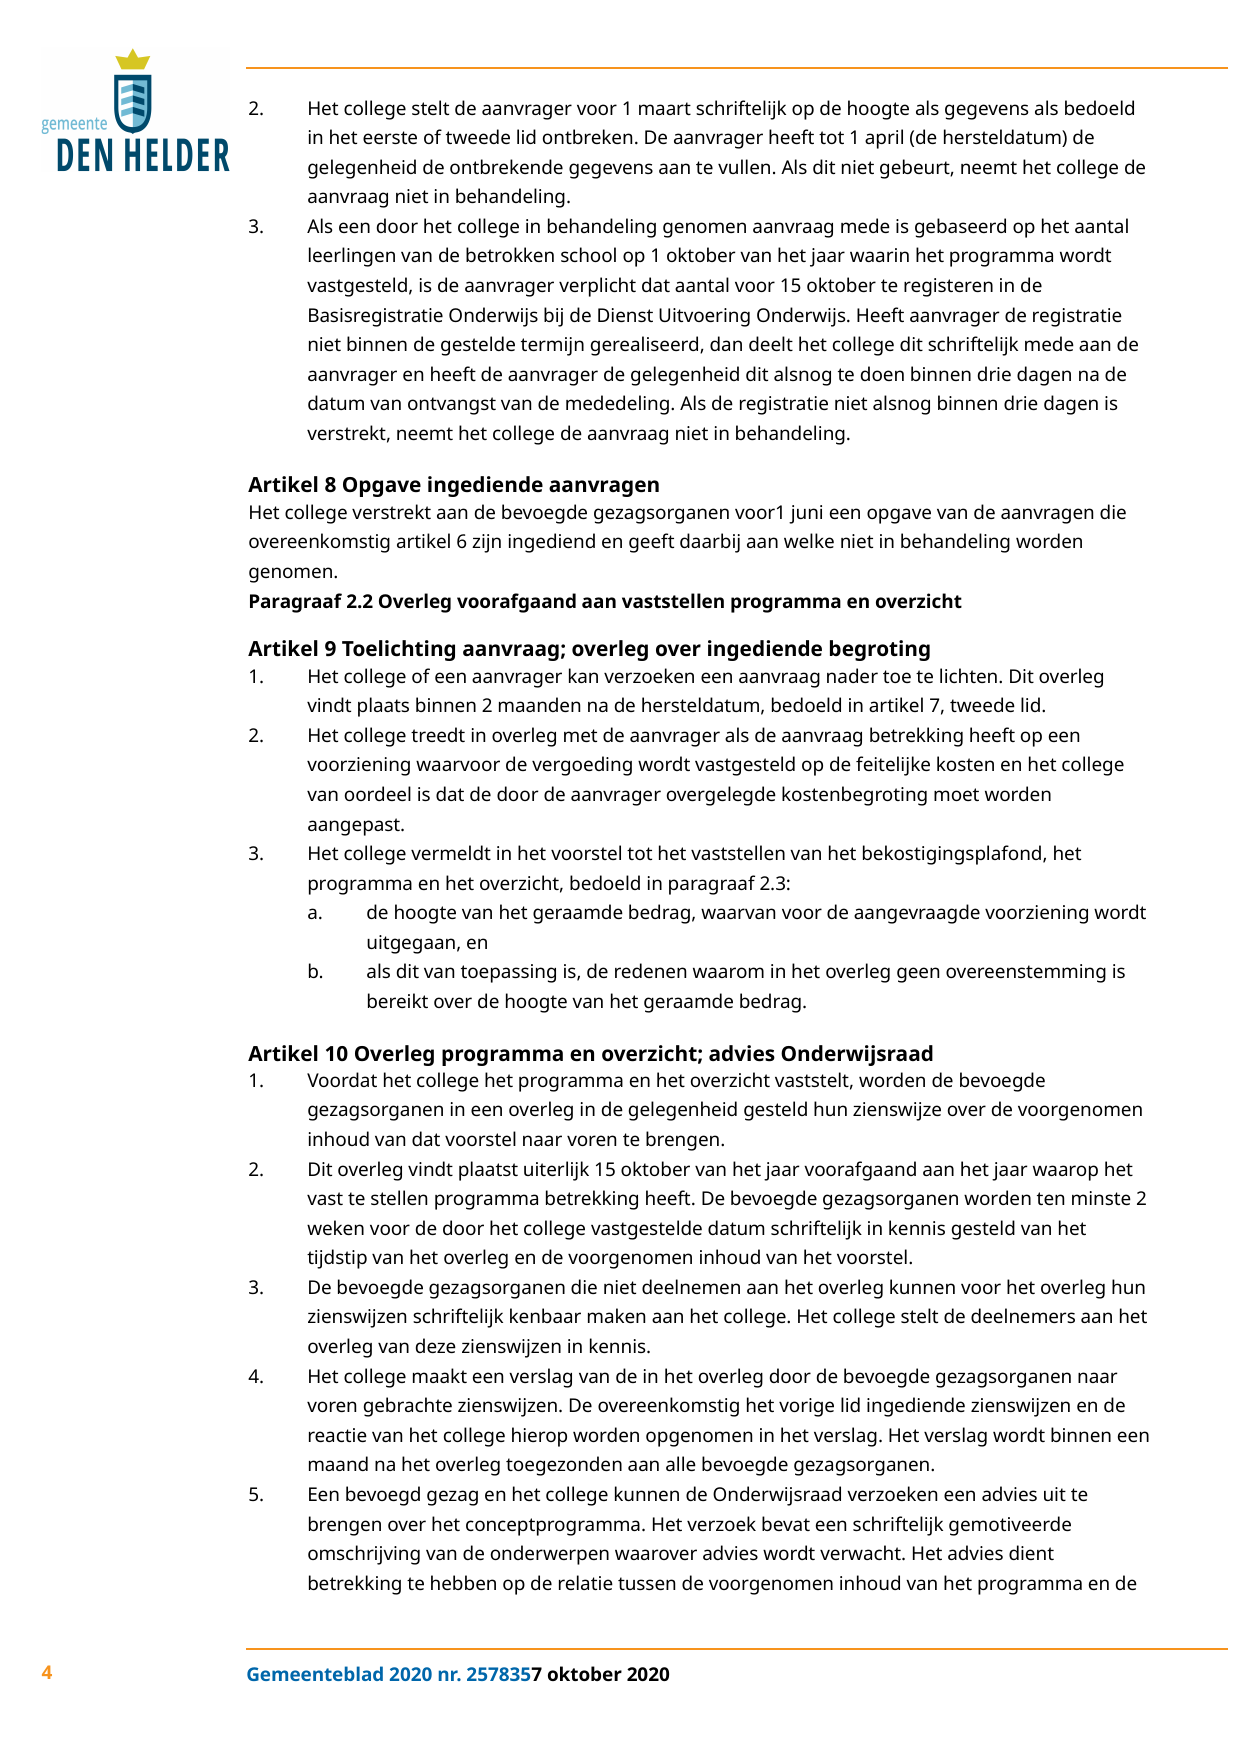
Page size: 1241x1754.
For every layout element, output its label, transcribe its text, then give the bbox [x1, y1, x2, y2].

picture [182, 144, 187, 165]
list Dit overleg vindt plaatst uiterlijk 15 oktober van het jaar voorafgaand aan het jaar waarop het vast te stellen programma betrekking heeft. De bevoegde gezagsorganen worden ten minste 2 weken voor de door het college vastgestelde datum schriftelijk in kennis gesteld van het tijdstip van het overleg en de voorgenomen inhoud van het voorstel. [248, 1156, 1152, 1270]
picture [220, 160, 224, 172]
picture [130, 157, 135, 172]
list Het college of een aanvrager kan verzoeken een aanvraag nader toe te lichten. Dit overleg vindt plaats binnen 2 maanden na de hersteldatum, bedoeld in artikel 7, tweede lid. [248, 663, 1152, 718]
list Het college stelt de aanvrager voor 1 maart schriftelijk op de hoogte als gegevens als bedoeld in het eerste of tweede lid ontbreken. De aanvrager heeft tot 1 april (de hersteldatum) de gelegenheid de ontbrekende gegevens aan te vullen. Als dit niet gebeurt, neemt het college de aanvraag niet in behandeling. [248, 95, 1152, 209]
list Het college treedt in overleg met de aanvrager als de aanvraag betrekking heeft op een voorziening waarvoor de vergoeding wordt vastgesteld op de feitelijke kosten en het college van oordeel is dat de door de aanvrager overgelegde kostenbegroting moet worden aangepast. [248, 722, 1152, 836]
picture [100, 154, 106, 172]
list Voordat het college het programma en het overzicht vaststelt, worden de bevoegde gezagsorganen in een overleg in de gelegenheid gesteld hun zienswijze over de voorgenomen inhoud van dat voorstel naar voren te brengen. [248, 1067, 1152, 1152]
picture [41, 47, 231, 172]
text Het college verstrekt aan de bevoegde gezagsorganen voor1 juni een opgave van de aanvragen die overeenkomstig artikel 6 zijn ingediend en geeft daarbij aan welke niet in behandeling worden genomen. [248, 499, 1152, 584]
list Het college maakt een verslag van de in het overleg door de bevoegde gezagsorganen naar voren gebrachte zienswijzen. De overeenkomstig het vorige lid ingediende zienswijzen en de reactie van het college hierop worden opgenomen in het verslag. Het verslag wordt binnen een maand na het overleg toegezonden aan alle bevoegde gezagsorganen. [248, 1363, 1152, 1477]
list Het college vermeldt in het voorstel tot het vaststellen van het bekostigingsplafond, het programma en het overzicht, bedoeld in paragraaf 2.3: [248, 840, 1152, 896]
text Paragraaf 2.2 Overleg voorafgaand aan vaststellen programma en overzicht [248, 588, 1152, 613]
text Artikel 10 Overleg programma en overzicht; advies Onderwijsraad [248, 1039, 1152, 1067]
list De bevoegde gezagsorganen die niet deelnemen aan het overleg kunnen voor het overleg hun zienswijzen schriftelijk kenbaar maken aan het college. Het college stelt de deelnemers aan het overleg van deze zienswijzen in kennis. [248, 1274, 1152, 1359]
list de hoogte van het geraamde bedrag, waarvan voor de aangevraagde voorziening wordt uitgegaan, en [307, 899, 1152, 955]
list als dit van toepassing is, de redenen waarom in het overleg geen overeenstemming is bereikt over de hoogte van het geraamde bedrag. [307, 959, 1152, 1014]
text Artikel 8 Opgave ingediende aanvragen [248, 471, 1152, 499]
list Als een door het college in behandeling genomen aanvraag mede is gebaseerd op het aantal leerlingen van de betrokken school op 1 oktober van het jaar waarin het programma wordt vastgesteld, is de aanvrager verplicht dat aantal voor 15 oktober te registeren in de Basisregistratie Onderwijs bij de Dienst Uitvoering Onderwijs. Heeft aanvrager de registratie niet binnen de gestelde termijn gerealiseerd, dan deelt het college dit schriftelijk mede aan de aanvrager en heeft de aanvrager de gelegenheid dit alsnog te doen binnen drie dagen na de datum van ontvangst van de mededeling. Als de registratie niet alsnog binnen drie dagen is verstrekt, neemt het college de aanvraag niet in behandeling. [248, 213, 1152, 446]
text Artikel 9 Toelichting aanvraag; overleg over ingediende begroting [248, 634, 1152, 663]
list Een bevoegd gezag en het college kunnen de Onderwijsraad verzoeken een advies uit te brengen over het conceptprogramma. Het verzoek bevat een schriftelijk gemotiveerde omschrijving van de onderwerpen waarover advies wordt verwacht. Het advies dient betrekking te hebben op de relatie tussen de voorgenomen inhoud van het programma en de [248, 1481, 1152, 1596]
picture [63, 144, 68, 165]
